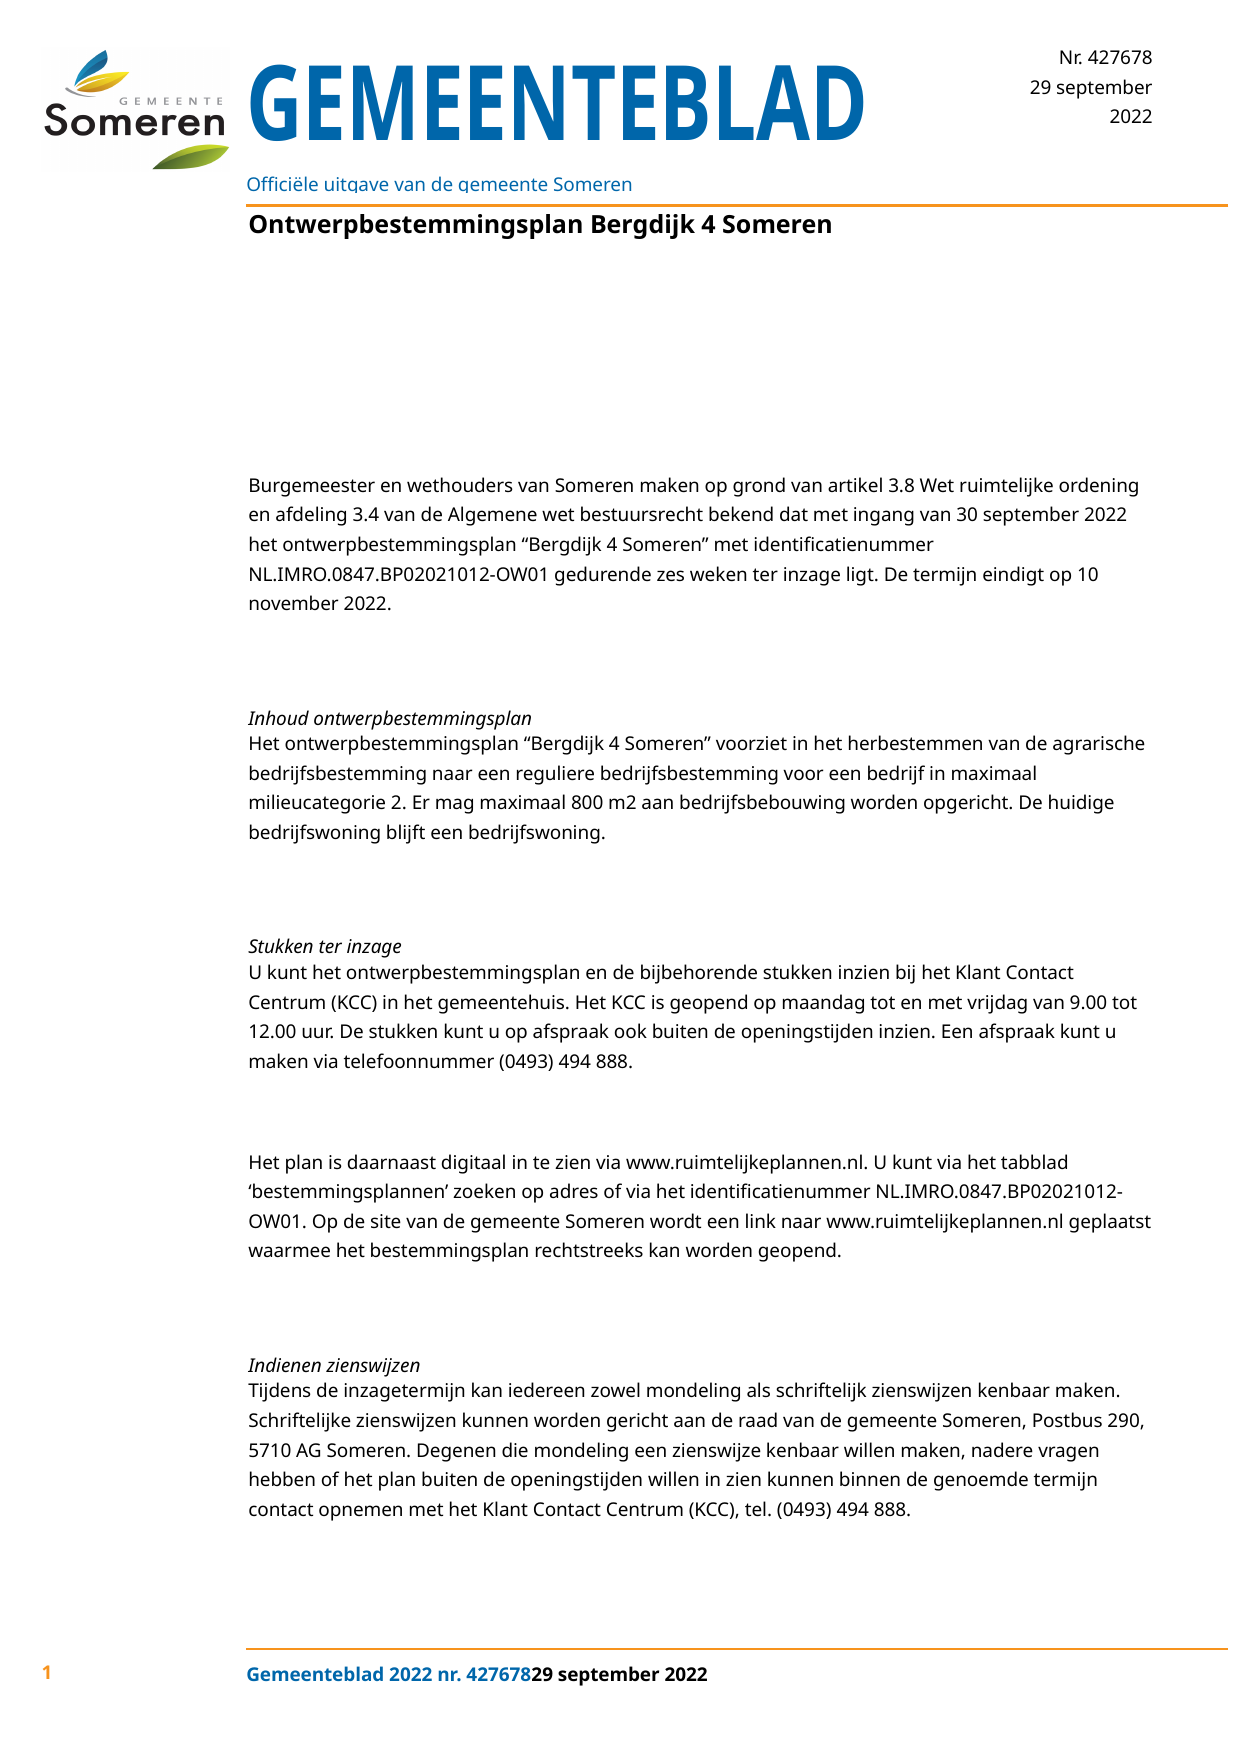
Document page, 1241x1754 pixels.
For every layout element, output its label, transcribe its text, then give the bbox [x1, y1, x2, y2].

text Het ontwerpbestemmingsplan “Bergdijk 4 Someren” voorziet in het herbestemmen van de agrarische bedrijfsbestemming naar een reguliere bedrijfsbestemming voor een bedrijf in maximaal milieucategorie 2. Er mag maximaal 800 m2 aan bedrijfsbebouwing worden opgericht. De huidige bedrijfswoning blijft een bedrijfswoning. [248, 730, 1152, 845]
picture [41, 47, 231, 172]
text U kunt het ontwerpbestemmingsplan en de bijbehorende stukken inzien bij het Klant Contact Centrum (KCC) in het gemeentehuis. Het KCC is geopend op maandag tot en met vrijdag van 9.00 tot 12.00 uur. De stukken kunt u op afspraak ook buiten de openingstijden inzien. Een afspraak kunt u maken via telefoonnummer (0493) 494 888. [248, 959, 1152, 1074]
text Ontwerpbestemmingsplan Bergdijk 4 Someren [248, 207, 1152, 241]
text Tijdens de inzagetermijn kan iedereen zowel mondeling als schriftelijk zienswijzen kenbaar maken. Schriftelijke zienswijzen kunnen worden gericht aan de raad van de gemeente Someren, Postbus 290, 5710 AG Someren. Degenen die mondeling een zienswijze kenbaar willen maken, nadere vragen hebben of het plan buiten de openingstijden willen in zien kunnen binnen de genoemde termijn contact opnemen met het Klant Contact Centrum (KCC), tel. (0493) 494 888. [248, 1378, 1152, 1522]
text Burgemeester en wethouders van Someren maken op grond van artikel 3.8 Wet ruimtelijke ordening en afdeling 3.4 van de Algemene wet bestuursrecht bekend dat met ingang van 30 september 2022 het ontwerpbestemmingsplan “Bergdijk 4 Someren” met identificatienummer NL.IMRO.0847.BP02021012-OW01 gedurende zes weken ter inzage ligt. De termijn eindigt op 10 november 2022. [248, 472, 1152, 616]
text Stukken ter inzage [248, 933, 1152, 959]
text Inhoud ontwerpbestemmingsplan [248, 705, 1152, 730]
text Het plan is daarnaast digitaal in te zien via www.ruimtelijkeplannen.nl. U kunt via het tabblad ‘bestemmingsplannen’ zoeken op adres of via het identificatienummer NL.IMRO.0847.BP02021012-OW01. Op de site van de gemeente Someren wordt een link naar www.ruimtelijkeplannen.nl geplaatst waarmee het bestemmingsplan rechtstreeks kan worden geopend. [248, 1149, 1152, 1263]
text Indienen zienswijzen [248, 1352, 1152, 1378]
